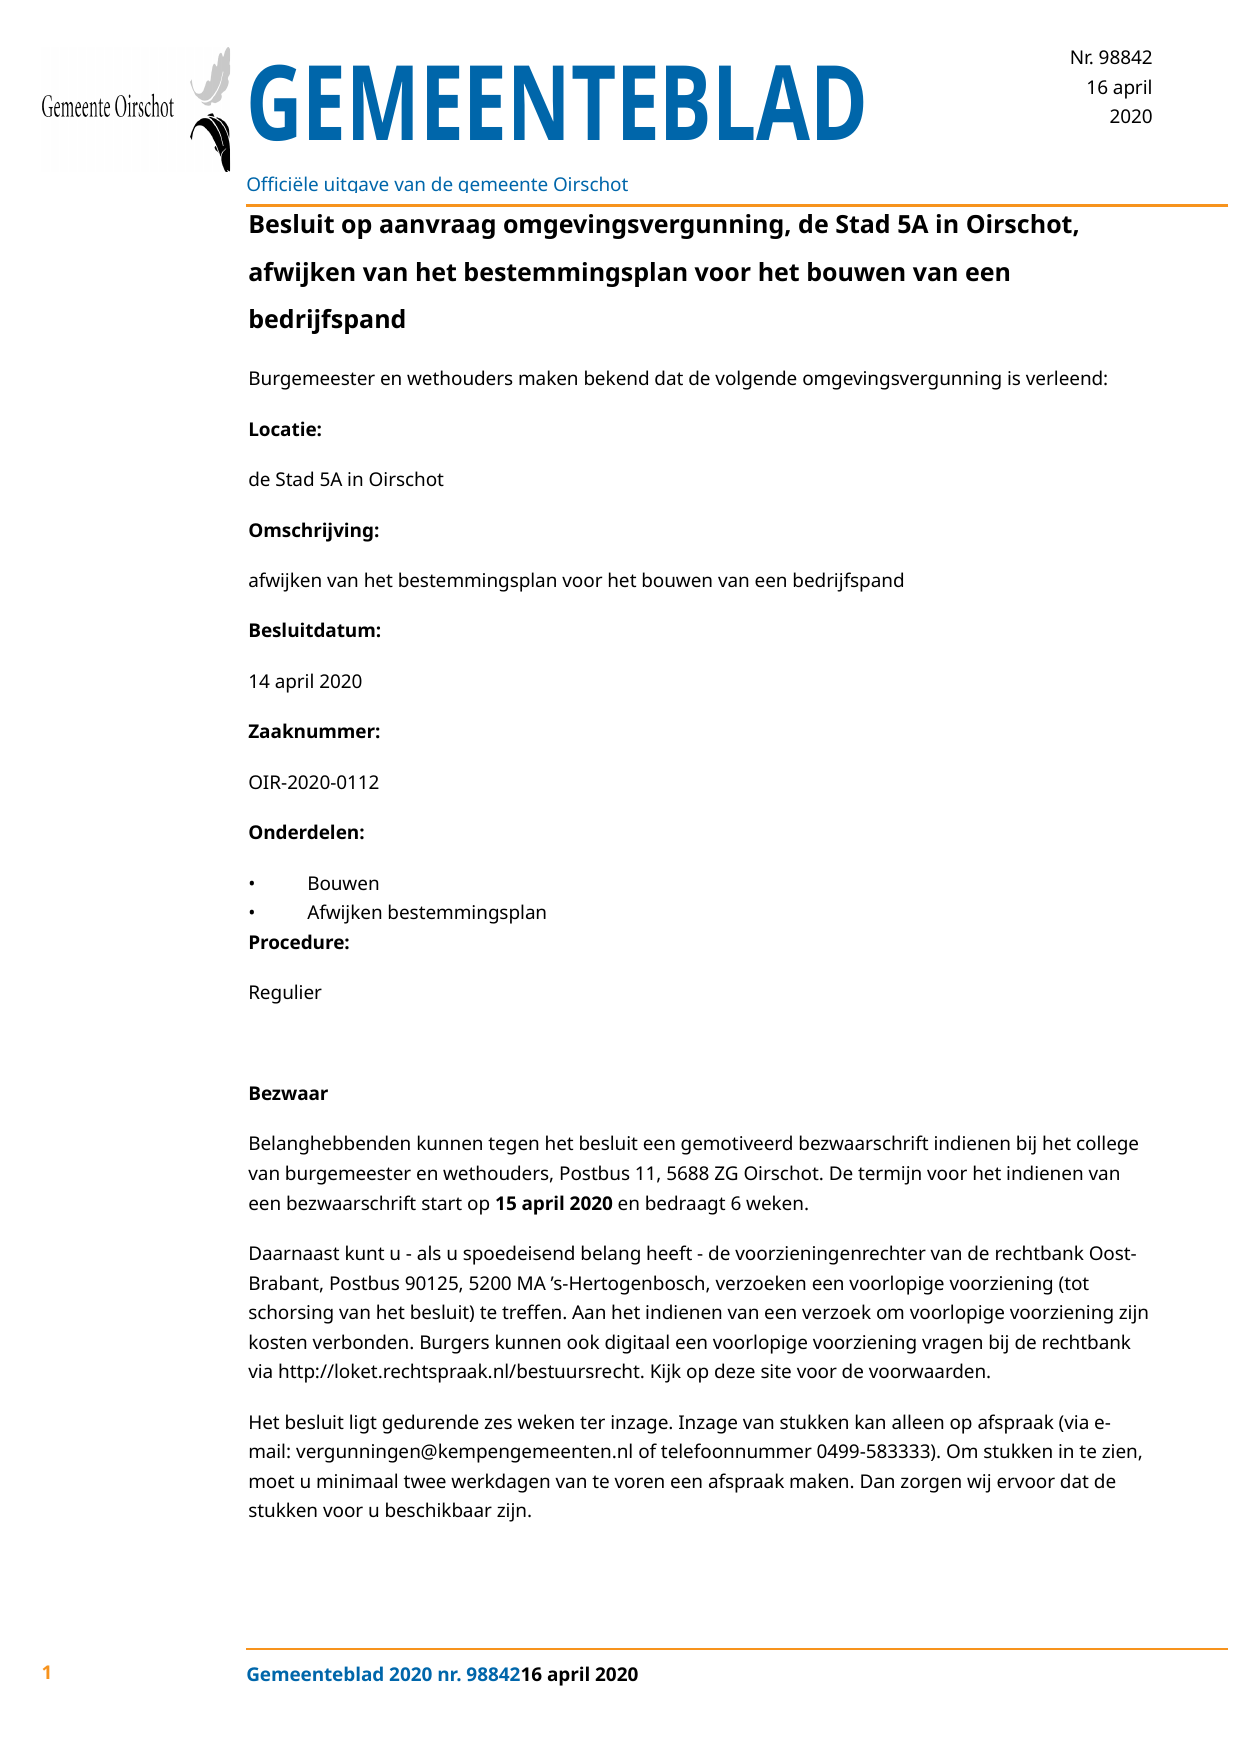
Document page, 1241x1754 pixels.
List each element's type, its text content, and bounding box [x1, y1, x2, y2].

text 14 april 2020 [248, 668, 1152, 694]
text OIR-2020-0112 [248, 769, 1152, 794]
text afwijken van het bestemmingsplan voor het bouwen van een bedrijfspand [248, 567, 1152, 593]
text Besluitdatum: [248, 618, 1152, 643]
text Belanghebbenden kunnen tegen het besluit een gemotiveerd bezwaarschrift indienen bij het college van burgemeester en wethouders, Postbus 11, 5688 ZG Oirschot. De termijn voor het indienen van een bezwaarschrift start op 15 april 2020 en bedraagt 6 weken. [248, 1131, 1152, 1215]
text Procedure: [248, 929, 1152, 954]
text Burgemeester en wethouders maken bekend dat de volgende omgevingsvergunning is verleend: [248, 366, 1152, 391]
list Afwijken bestemmingsplan [248, 899, 1152, 925]
text Daarnaast kunt u - als u spoedeisend belang heeft - de voorzieningenrechter van de rechtbank Oost-Brabant, Postbus 90125, 5200 MA ’s-Hertogenbosch, verzoeken een voorlopige voorziening (tot schorsing van het besluit) te treffen. Aan het indienen van een verzoek om voorlopige voorziening zijn kosten verbonden. Burgers kunnen ook digitaal een voorlopige voorziening vragen bij de rechtbank via http://loket.rechtspraak.nl/bestuursrecht. Kijk op deze site voor de voorwaarden. [248, 1240, 1152, 1384]
text de Stad 5A in Oirschot [248, 466, 1152, 492]
text Zaaknummer: [248, 718, 1152, 744]
text Bezwaar [248, 1080, 1152, 1106]
picture [41, 47, 231, 172]
text Omschrijving: [248, 517, 1152, 542]
text Onderdelen: [248, 819, 1152, 845]
text Locatie: [248, 416, 1152, 442]
text Het besluit ligt gedurende zes weken ter inzage. Inzage van stukken kan alleen op afspraak (via e-mail: vergunningen@kempengemeenten.nl of telefoonnummer 0499-583333). Om stukken in te zien, moet u minimaal twee werkdagen van te voren een afspraak maken. Dan zorgen wij ervoor dat de stukken voor u beschikbaar zijn. [248, 1409, 1152, 1523]
text Besluit op aanvraag omgevingsvergunning, de Stad 5A in Oirschot, afwijken van het bestemmingsplan voor het bouwen van een bedrijfspand [248, 207, 1152, 336]
text Regulier [248, 979, 1152, 1005]
list Bouwen [248, 870, 1152, 895]
